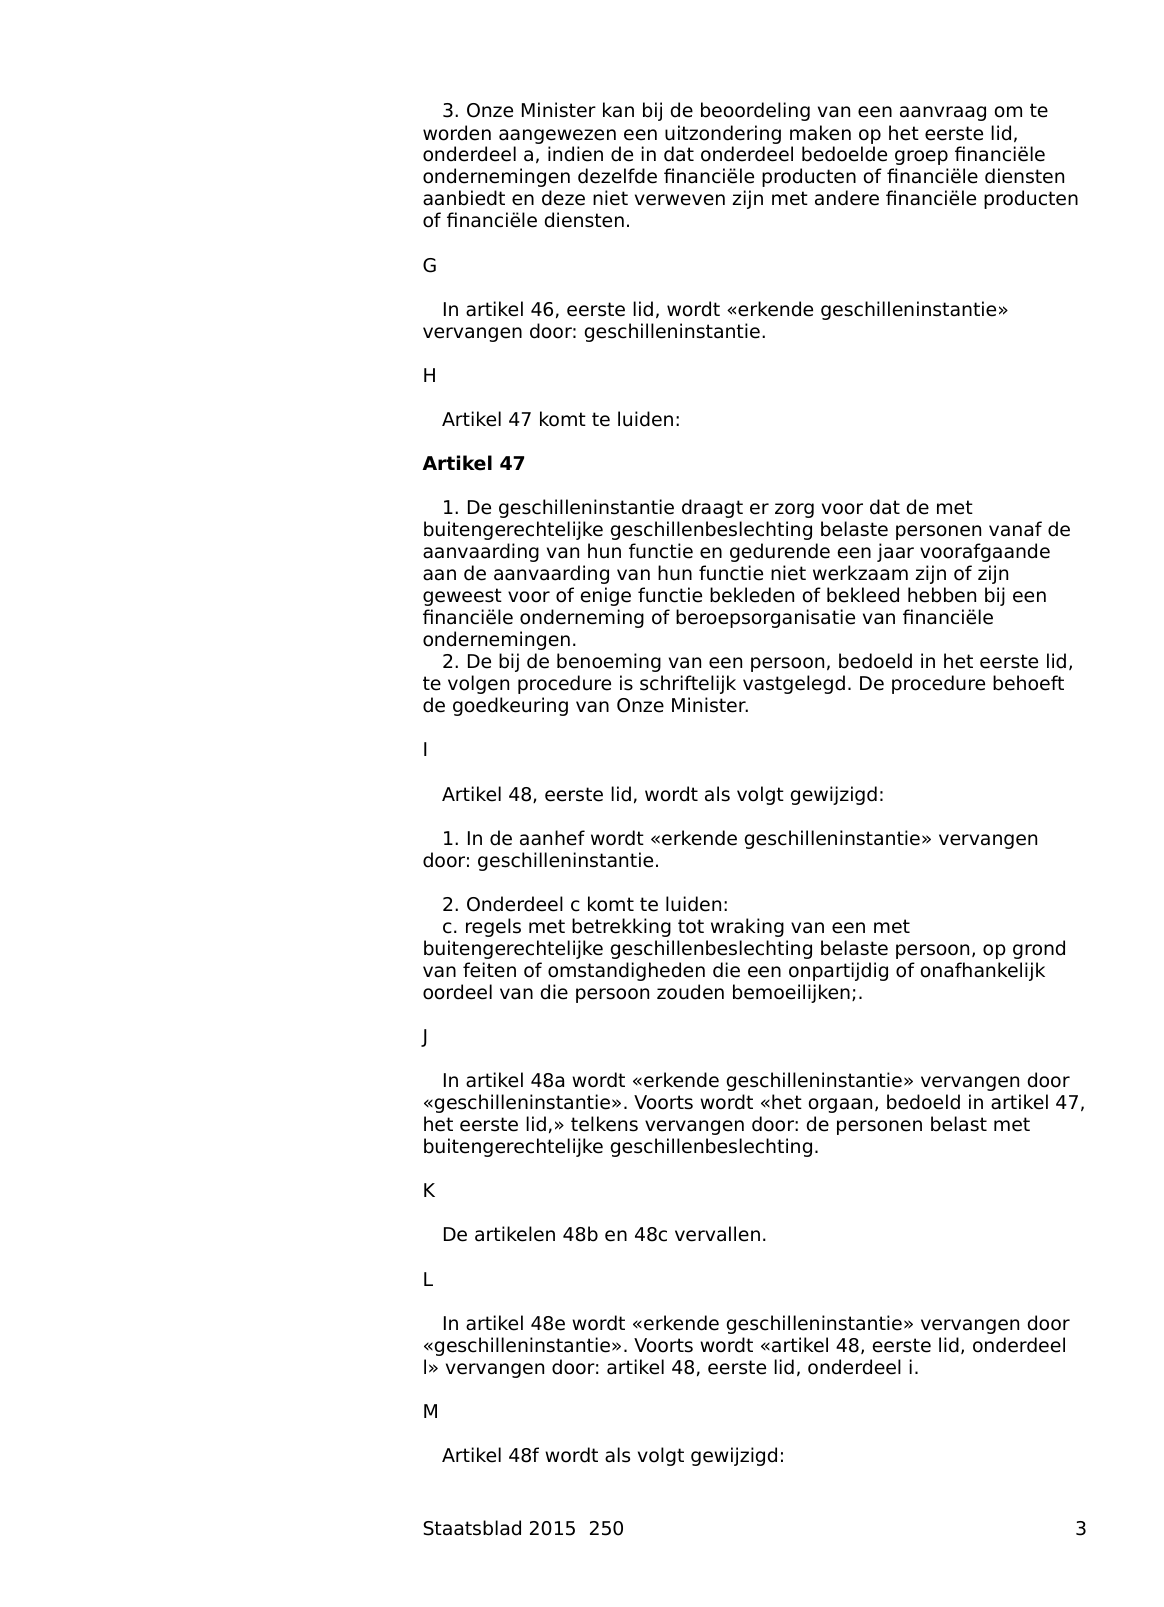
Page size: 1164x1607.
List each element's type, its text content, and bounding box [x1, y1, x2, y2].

text K [422, 1180, 1087, 1202]
text In artikel 48a wordt «erkende geschilleninstantie» vervangen door «geschilleninstantie». Voorts wordt «het orgaan, bedoeld in artikel 47, het eerste lid,» telkens vervangen door: de personen belast met buitengerechtelijke geschillenbeslechting. [422, 1070, 1087, 1158]
text H [422, 365, 1087, 387]
text 2. De bij de benoeming van een persoon, bedoeld in het eerste lid, te volgen procedure is schriftelijk vastgelegd. De procedure behoeft de goedkeuring van Onze Minister. [422, 651, 1087, 717]
text 1. De geschilleninstantie draagt er zorg voor dat de met buitengerechtelijke geschillenbeslechting belaste personen vanaf de aanvaarding van hun functie en gedurende een jaar voorafgaande aan de aanvaarding van hun functie niet werkzaam zijn of zijn geweest voor of enige functie bekleden of bekleed hebben bij een financiële onderneming of beroepsorganisatie van financiële ondernemingen. [422, 497, 1087, 651]
text 2. Onderdeel c komt te luiden: [422, 894, 1087, 916]
subtitle Artikel 47 [422, 453, 1087, 475]
text J [422, 1026, 1087, 1048]
text 1. In de aanhef wordt «erkende geschilleninstantie» vervangen door: geschilleninstantie. [422, 828, 1087, 872]
text De artikelen 48b en 48c vervallen. [422, 1224, 1087, 1246]
text Artikel 48f wordt als volgt gewijzigd: [422, 1445, 1087, 1467]
text Artikel 48, eerste lid, wordt als volgt gewijzigd: [422, 783, 1087, 805]
text In artikel 46, eerste lid, wordt «erkende geschilleninstantie» vervangen door: geschilleninstantie. [422, 299, 1087, 343]
text I [422, 739, 1087, 761]
text In artikel 48e wordt «erkende geschilleninstantie» vervangen door «geschilleninstantie». Voorts wordt «artikel 48, eerste lid, onderdeel l» vervangen door: artikel 48, eerste lid, onderdeel i. [422, 1313, 1087, 1378]
text L [422, 1268, 1087, 1290]
text Artikel 47 komt te luiden: [422, 409, 1087, 431]
text c. regels met betrekking tot wraking van een met buitengerechtelijke geschillenbeslechting belaste persoon, op grond van feiten of omstandigheden die een onpartijdig of onafhankelijk oordeel van die persoon zouden bemoeilijken;. [422, 916, 1087, 1004]
text G [422, 254, 1087, 276]
text 3. Onze Minister kan bij de beoordeling van een aanvraag om te worden aangewezen een uitzondering maken op het eerste lid, onderdeel a, indien de in dat onderdeel bedoelde groep financiële ondernemingen dezelfde financiële producten of financiële diensten aanbiedt en deze niet verweven zijn met andere financiële producten of financiële diensten. [422, 100, 1087, 232]
text M [422, 1401, 1087, 1423]
